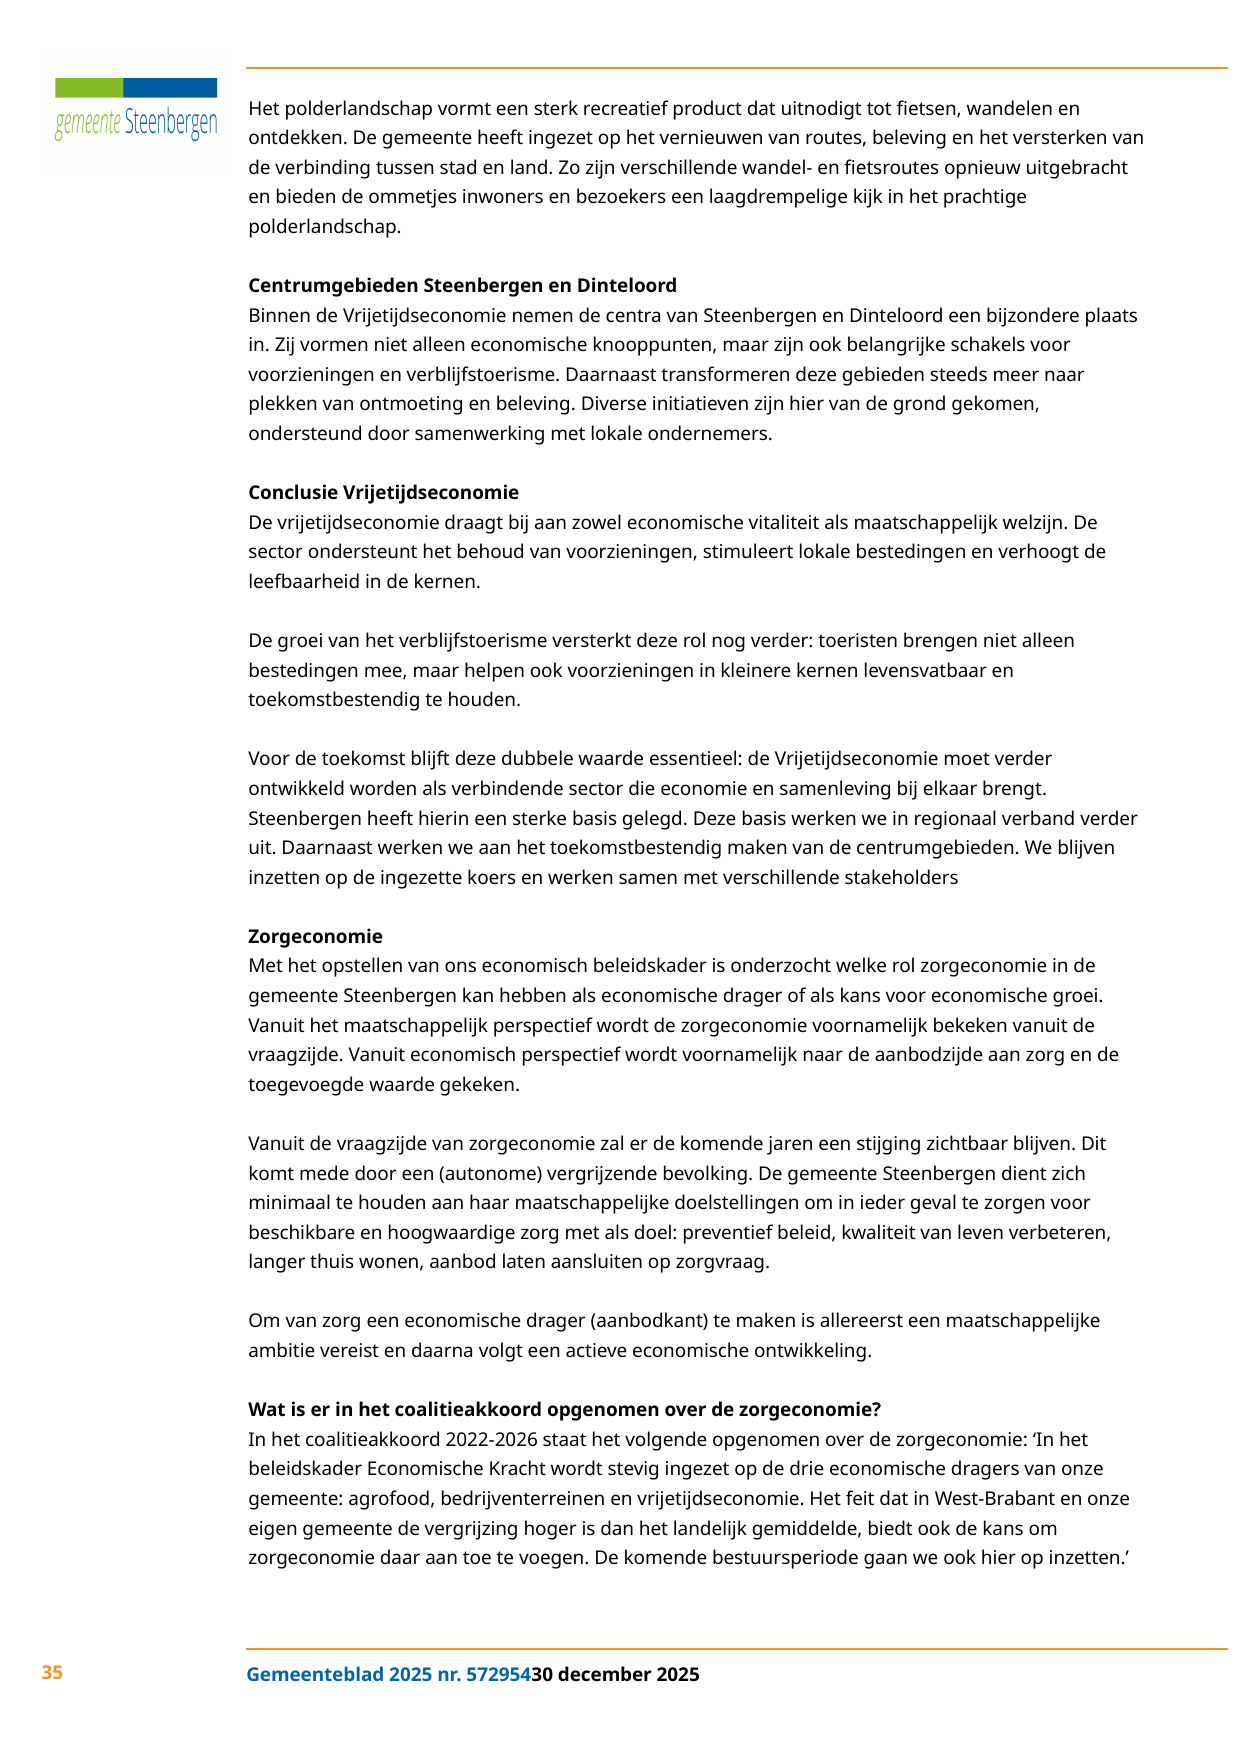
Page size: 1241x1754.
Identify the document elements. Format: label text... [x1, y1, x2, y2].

text Met het opstellen van ons economisch beleidskader is onderzocht welke rol zorgeconomie in de gemeente Steenbergen kan hebben als economische drager of als kans voor economische groei. Vanuit het maatschappelijk perspectief wordt de zorgeconomie voornamelijk bekeken vanuit de vraagzijde. Vanuit economisch perspectief wordt voornamelijk naar de aanbodzijde aan zorg en de toegevoegde waarde gekeken. [248, 953, 1152, 1097]
text Voor de toekomst blijft deze dubbele waarde essentieel: de Vrijetijdseconomie moet verder ontwikkeld worden als verbindende sector die economie en samenleving bij elkaar brengt. Steenbergen heeft hierin een sterke basis gelegd. Deze basis werken we in regionaal verband verder uit. Daarnaast werken we aan het toekomstbestendig maken van de centrumgebieden. We blijven inzetten op de ingezette koers en werken samen met verschillende stakeholders [248, 746, 1152, 890]
text De vrijetijdseconomie draagt bij aan zowel economische vitaliteit als maatschappelijk welzijn. De sector ondersteunt het behoud van voorzieningen, stimuleert lokale bestedingen en verhoogt de leefbaarheid in de kernen. [248, 509, 1152, 594]
text Vanuit de vraagzijde van zorgeconomie zal er de komende jaren een stijging zichtbaar blijven. Dit komt mede door een (autonome) vergrijzende bevolking. De gemeente Steenbergen dient zich minimaal te houden aan haar maatschappelijke doelstellingen om in ieder geval te zorgen voor beschikbare en hoogwaardige zorg met als doel: preventief beleid, kwaliteit van leven verbeteren, langer thuis wonen, aanbod laten aansluiten op zorgvraag. [248, 1130, 1152, 1274]
text Om van zorg een economische drager (aanbodkant) te maken is allereerst een maatschappelijke ambitie vereist en daarna volgt een actieve economische ontwikkeling. [248, 1308, 1152, 1363]
text In het coalitieakkoord 2022-2026 staat het volgende opgenomen over de zorgeconomie: ‘In het beleidskader Economische Kracht wordt stevig ingezet op de drie economische dragers van onze gemeente: agrofood, bedrijventerreinen en vrijetijdseconomie. Het feit dat in West-Brabant en onze eigen gemeente de vergrijzing hoger is dan het landelijk gemiddelde, biedt ook de kans om zorgeconomie daar aan toe te voegen. De komende bestuursperiode gaan we ook hier op inzetten.’ [248, 1426, 1152, 1570]
text Het polderlandschap vormt een sterk recreatief product dat uitnodigt tot fietsen, wandelen en ontdekken. De gemeente heeft ingezet op het vernieuwen van routes, beleving en het versterken van de verbinding tussen stad en land. Zo zijn verschillende wandel- en fietsroutes opnieuw uitgebracht en bieden de ommetjes inwoners en bezoekers een laagdrempelige kijk in het prachtige polderlandschap. [248, 95, 1152, 239]
text Centrumgebieden Steenbergen en Dinteloord [248, 272, 1152, 298]
text Conclusie Vrijetijdseconomie [248, 479, 1152, 505]
picture [41, 47, 231, 172]
text Wat is er in het coalitieakkoord opgenomen over de zorgeconomie? [248, 1396, 1152, 1422]
text Binnen de Vrijetijdseconomie nemen de centra van Steenbergen en Dinteloord een bijzondere plaats in. Zij vormen niet alleen economische knooppunten, maar zijn ook belangrijke schakels voor voorzieningen en verblijfstoerisme. Daarnaast transformeren deze gebieden steeds meer naar plekken van ontmoeting en beleving. Diverse initiatieven zijn hier van de grond gekomen, ondersteund door samenwerking met lokale ondernemers. [248, 302, 1152, 446]
text De groei van het verblijfstoerisme versterkt deze rol nog verder: toeristen brengen niet alleen bestedingen mee, maar helpen ook voorzieningen in kleinere kernen levensvatbaar en toekomstbestendig te houden. [248, 627, 1152, 712]
text Zorgeconomie [248, 923, 1152, 949]
